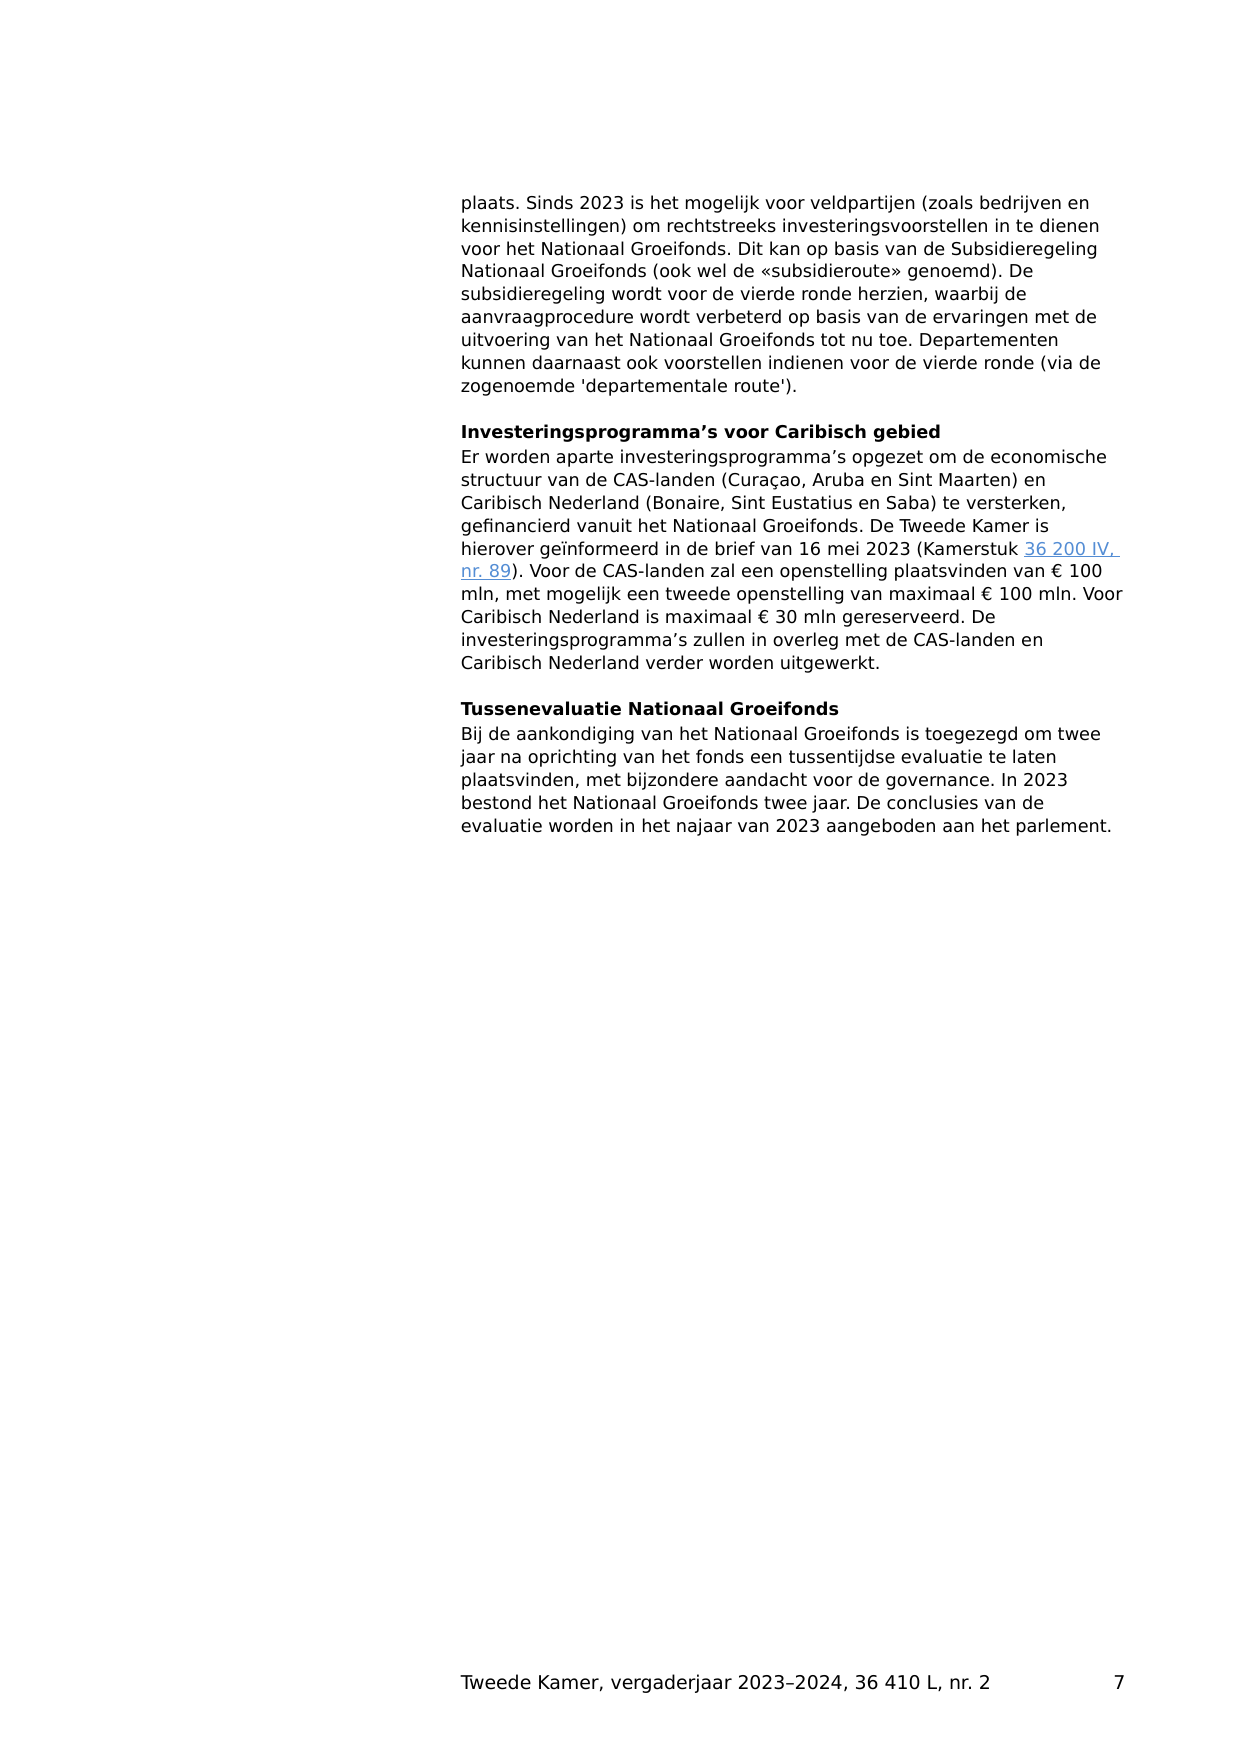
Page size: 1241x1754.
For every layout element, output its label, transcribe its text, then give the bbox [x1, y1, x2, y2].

text Bĳ de aankondiging van het Nationaal Groeifonds is toegezegd om twee jaar na oprichting van het fonds een tussentĳdse evaluatie te laten plaatsvinden, met bĳzondere aandacht voor de governance. In 2023 bestond het Nationaal Groeifonds twee jaar. De conclusies van de evaluatie worden in het najaar van 2023 aangeboden aan het parlement. [461, 722, 1125, 837]
text Tussenevaluatie Nationaal Groeifonds [461, 697, 1125, 720]
text plaats. Sinds 2023 is het mogelĳk voor veldpartĳen (zoals bedrĳven en kennisinstellingen) om rechtstreeks investeringsvoorstellen in te dienen voor het Nationaal Groeifonds. Dit kan op basis van de Subsidieregeling Nationaal Groeifonds (ook wel de «subsidieroute» genoemd). De subsidieregeling wordt voor de vierde ronde herzien, waarbij de aanvraagprocedure wordt verbeterd op basis van de ervaringen met de uitvoering van het Nationaal Groeifonds tot nu toe. Departementen kunnen daarnaast ook voorstellen indienen voor de vierde ronde (via de zogenoemde 'departementale route'). [461, 191, 1125, 397]
text Investeringsprogramma’s voor Caribisch gebied [461, 420, 1125, 443]
text Er worden aparte investeringsprogramma’s opgezet om de economische structuur van de CAS-landen (Curaçao, Aruba en Sint Maarten) en Caribisch Nederland (Bonaire, Sint Eustatius en Saba) te versterken, gefinancierd vanuit het Nationaal Groeifonds. De Tweede Kamer is hierover geïnformeerd in de brief van 16 mei 2023 (Kamerstuk 36 200 IV, nr. 89). Voor de CAS-landen zal een openstelling plaatsvinden van € 100 mln, met mogelĳk een tweede openstelling van maximaal € 100 mln. Voor Caribisch Nederland is maximaal € 30 mln gereserveerd. De investeringsprogramma’s zullen in overleg met de CAS-landen en Caribisch Nederland verder worden uitgewerkt. [461, 445, 1125, 674]
